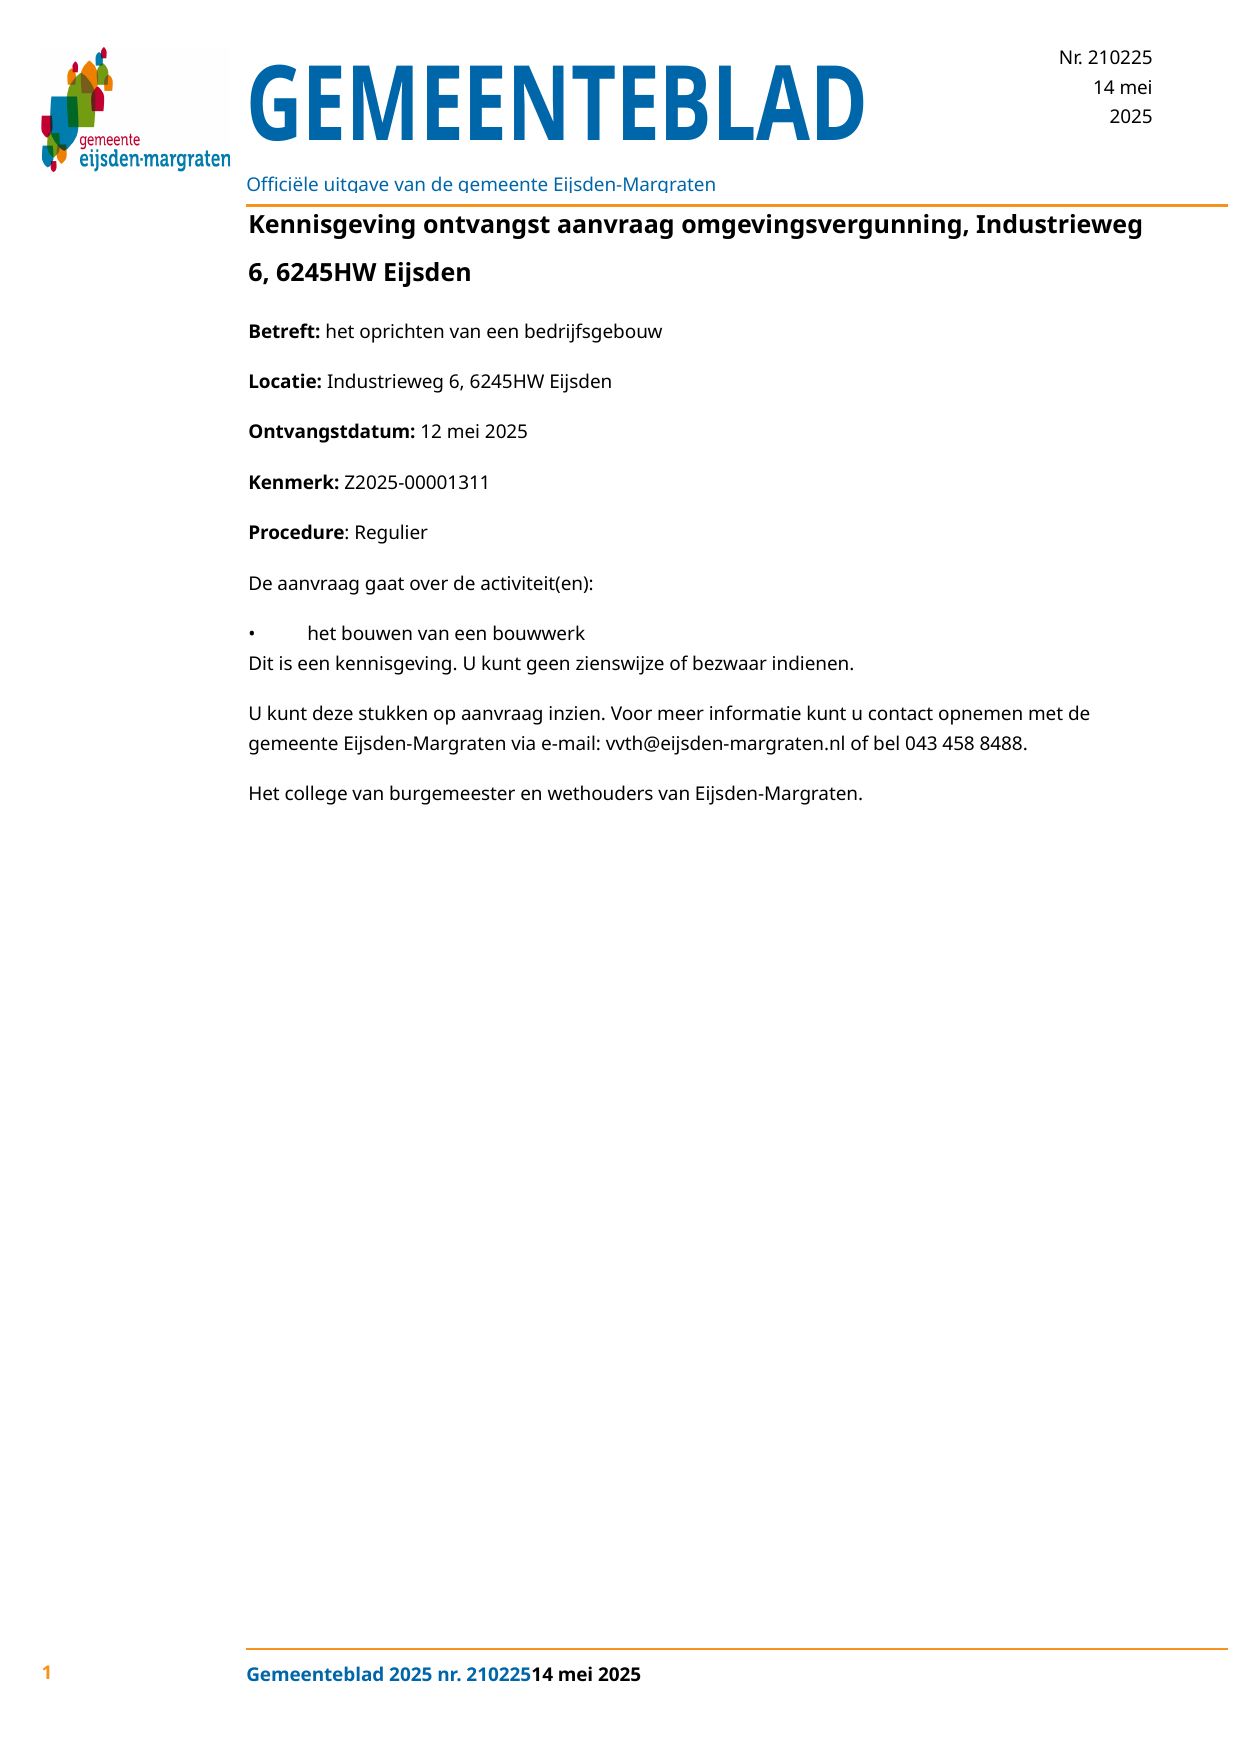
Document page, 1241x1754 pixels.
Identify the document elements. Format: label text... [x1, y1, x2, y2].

text Betreft: het oprichten van een bedrijfsgebouw [248, 318, 1152, 344]
text Het college van burgemeester en wethouders van Eijsden-Margraten. [248, 780, 1152, 806]
text Kennisgeving ontvangst aanvraag omgevingsvergunning, Industrieweg 6, 6245HW Eijsden [248, 207, 1152, 288]
text Kenmerk: Z2025-00001311 [248, 469, 1152, 495]
text Procedure: Regulier [248, 519, 1152, 545]
text Dit is een kennisgeving. U kunt geen zienswijze of bezwaar indienen. [248, 650, 1152, 676]
text U kunt deze stukken op aanvraag inzien. Voor meer informatie kunt u contact opnemen met de gemeente Eijsden-Margraten via e-mail: vvth@eijsden-margraten.nl of bel 043 458 8488. [248, 700, 1152, 756]
text Locatie: Industrieweg 6, 6245HW Eijsden [248, 368, 1152, 394]
list het bouwen van een bouwwerk [248, 620, 1152, 646]
text Ontvangstdatum: 12 mei 2025 [248, 419, 1152, 444]
text De aanvraag gaat over de activiteit(en): [248, 570, 1152, 596]
picture [41, 47, 231, 172]
